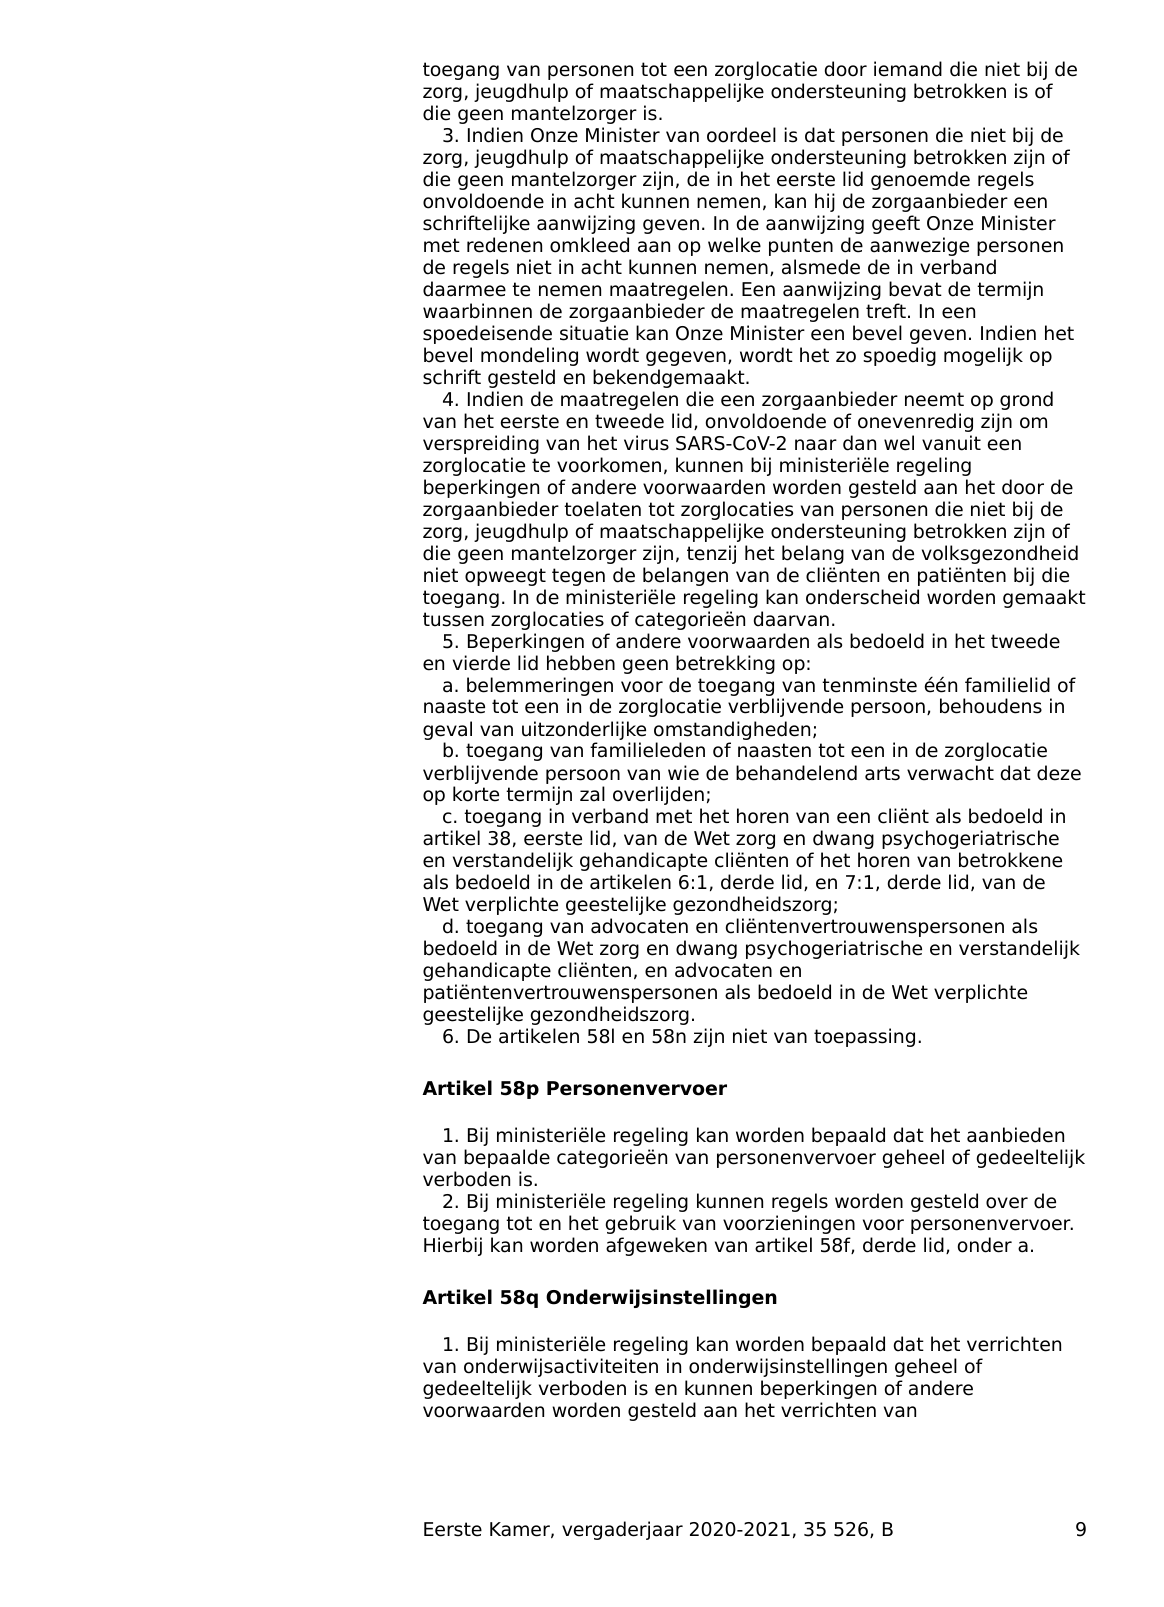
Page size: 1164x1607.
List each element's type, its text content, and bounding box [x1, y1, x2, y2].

text c. toegang in verband met het horen van een cliënt als bedoeld in artikel 38, eerste lid, van de Wet zorg en dwang psychogeriatrische en verstandelijk gehandicapte cliënten of het horen van betrokkene als bedoeld in de artikelen 6:1, derde lid, en 7:1, derde lid, van de Wet verplichte geestelijke gezondheidszorg; [422, 806, 1087, 916]
text 6. De artikelen 58l en 58n zijn niet van toepassing. [422, 1026, 1087, 1048]
text a. belemmeringen voor de toegang van tenminste één familielid of naaste tot een in de zorglocatie verblijvende persoon, behoudens in geval van uitzonderlijke omstandigheden; [422, 674, 1087, 740]
text d. toegang van advocaten en cliëntenvertrouwenspersonen als bedoeld in de Wet zorg en dwang psychogeriatrische en verstandelijk gehandicapte cliënten, en advocaten en patiëntenvertrouwenspersonen als bedoeld in de Wet verplichte geestelijke gezondheidszorg. [422, 916, 1087, 1026]
text toegang van personen tot een zorglocatie door iemand die niet bij de zorg, jeugdhulp of maatschappelijke ondersteuning betrokken is of die geen mantelzorger is. [422, 59, 1087, 125]
text 3. Indien Onze Minister van oordeel is dat personen die niet bij de zorg, jeugdhulp of maatschappelijke ondersteuning betrokken zijn of die geen mantelzorger zijn, de in het eerste lid genoemde regels onvoldoende in acht kunnen nemen, kan hij de zorgaanbieder een schriftelijke aanwijzing geven. In de aanwijzing geeft Onze Minister met redenen omkleed aan op welke punten de aanwezige personen de regels niet in acht kunnen nemen, alsmede de in verband daarmee te nemen maatregelen. Een aanwijzing bevat de termijn waarbinnen de zorgaanbieder de maatregelen treft. In een spoedeisende situatie kan Onze Minister een bevel geven. Indien het bevel mondeling wordt gegeven, wordt het zo spoedig mogelijk op schrift gesteld en bekendgemaakt. [422, 125, 1087, 389]
text b. toegang van familieleden of naasten tot een in de zorglocatie verblijvende persoon van wie de behandelend arts verwacht dat deze op korte termijn zal overlijden; [422, 740, 1087, 806]
subtitle Artikel 58p Personenvervoer [422, 1078, 1087, 1100]
subtitle Artikel 58q Onderwijsinstellingen [422, 1287, 1087, 1309]
text 5. Beperkingen of andere voorwaarden als bedoeld in het tweede en vierde lid hebben geen betrekking op: [422, 631, 1087, 674]
text 1. Bij ministeriële regeling kan worden bepaald dat het aanbieden van bepaalde categorieën van personenvervoer geheel of gedeeltelijk verboden is. [422, 1125, 1087, 1191]
text 2. Bij ministeriële regeling kunnen regels worden gesteld over de toegang tot en het gebruik van voorzieningen voor personenvervoer. Hierbij kan worden afgeweken van artikel 58f, derde lid, onder a. [422, 1191, 1087, 1257]
text 1. Bij ministeriële regeling kan worden bepaald dat het verrichten van onderwijsactiviteiten in onderwijsinstellingen geheel of gedeeltelijk verboden is en kunnen beperkingen of andere voorwaarden worden gesteld aan het verrichten van [422, 1334, 1087, 1422]
text 4. Indien de maatregelen die een zorgaanbieder neemt op grond van het eerste en tweede lid, onvoldoende of onevenredig zijn om verspreiding van het virus SARS-CoV-2 naar dan wel vanuit een zorglocatie te voorkomen, kunnen bij ministeriële regeling beperkingen of andere voorwaarden worden gesteld aan het door de zorgaanbieder toelaten tot zorglocaties van personen die niet bij de zorg, jeugdhulp of maatschappelijke ondersteuning betrokken zijn of die geen mantelzorger zijn, tenzij het belang van de volksgezondheid niet opweegt tegen de belangen van de cliënten en patiënten bij die toegang. In de ministeriële regeling kan onderscheid worden gemaakt tussen zorglocaties of categorieën daarvan. [422, 389, 1087, 631]
